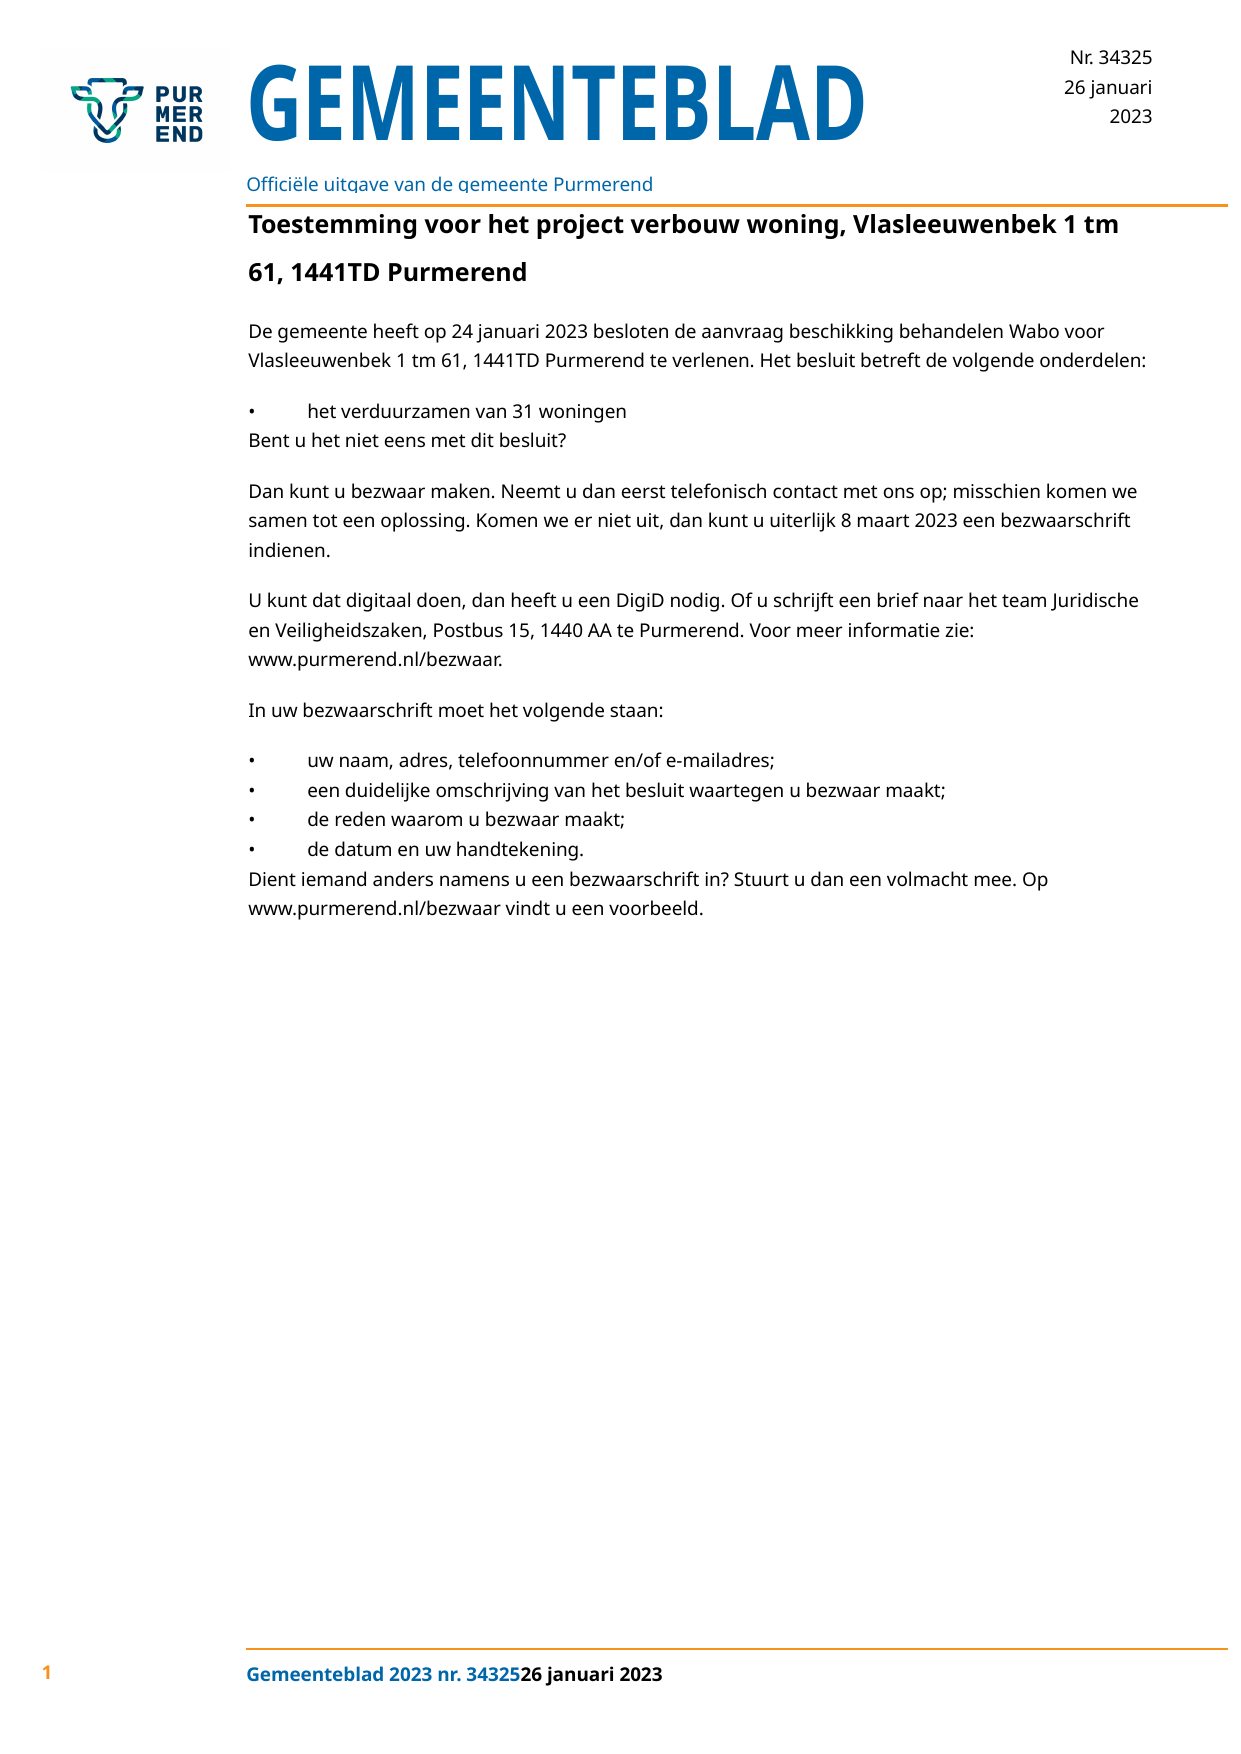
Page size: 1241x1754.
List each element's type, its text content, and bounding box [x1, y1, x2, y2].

list uw naam, adres, telefoonnummer en/of e-mailadres; [248, 747, 1152, 773]
list het verduurzamen van 31 woningen [248, 398, 1152, 424]
list de datum en uw handtekening. [248, 836, 1152, 862]
text Toestemming voor het project verbouw woning, Vlasleeuwenbek 1 tm 61, 1441TD Purmerend [248, 207, 1152, 288]
text Bent u het niet eens met dit besluit? [248, 427, 1152, 453]
text U kunt dat digitaal doen, dan heeft u een DigiD nodig. Of u schrijft een brief naar het team Juridische en Veiligheidszaken, Postbus 15, 1440 AA te Purmerend. Voor meer informatie zie: www.purmerend.nl/bezwaar. [248, 587, 1152, 672]
text De gemeente heeft op 24 januari 2023 besloten de aanvraag beschikking behandelen Wabo voor Vlasleeuwenbek 1 tm 61, 1441TD Purmerend te verlenen. Het besluit betreft de volgende onderdelen: [248, 318, 1152, 373]
text Dan kunt u bezwaar maken. Neemt u dan eerst telefonisch contact met ons op; misschien komen we samen tot een oplossing. Komen we er niet uit, dan kunt u uiterlijk 8 maart 2023 een bezwaarschrift indienen. [248, 478, 1152, 563]
list een duidelijke omschrijving van het besluit waartegen u bezwaar maakt; [248, 777, 1152, 803]
text In uw bezwaarschrift moet het volgende staan: [248, 697, 1152, 723]
list de reden waarom u bezwaar maakt; [248, 807, 1152, 832]
text Dient iemand anders namens u een bezwaarschrift in? Stuurt u dan een volmacht mee. Op www.purmerend.nl/bezwaar vindt u een voorbeeld. [248, 866, 1152, 921]
picture [41, 47, 231, 172]
